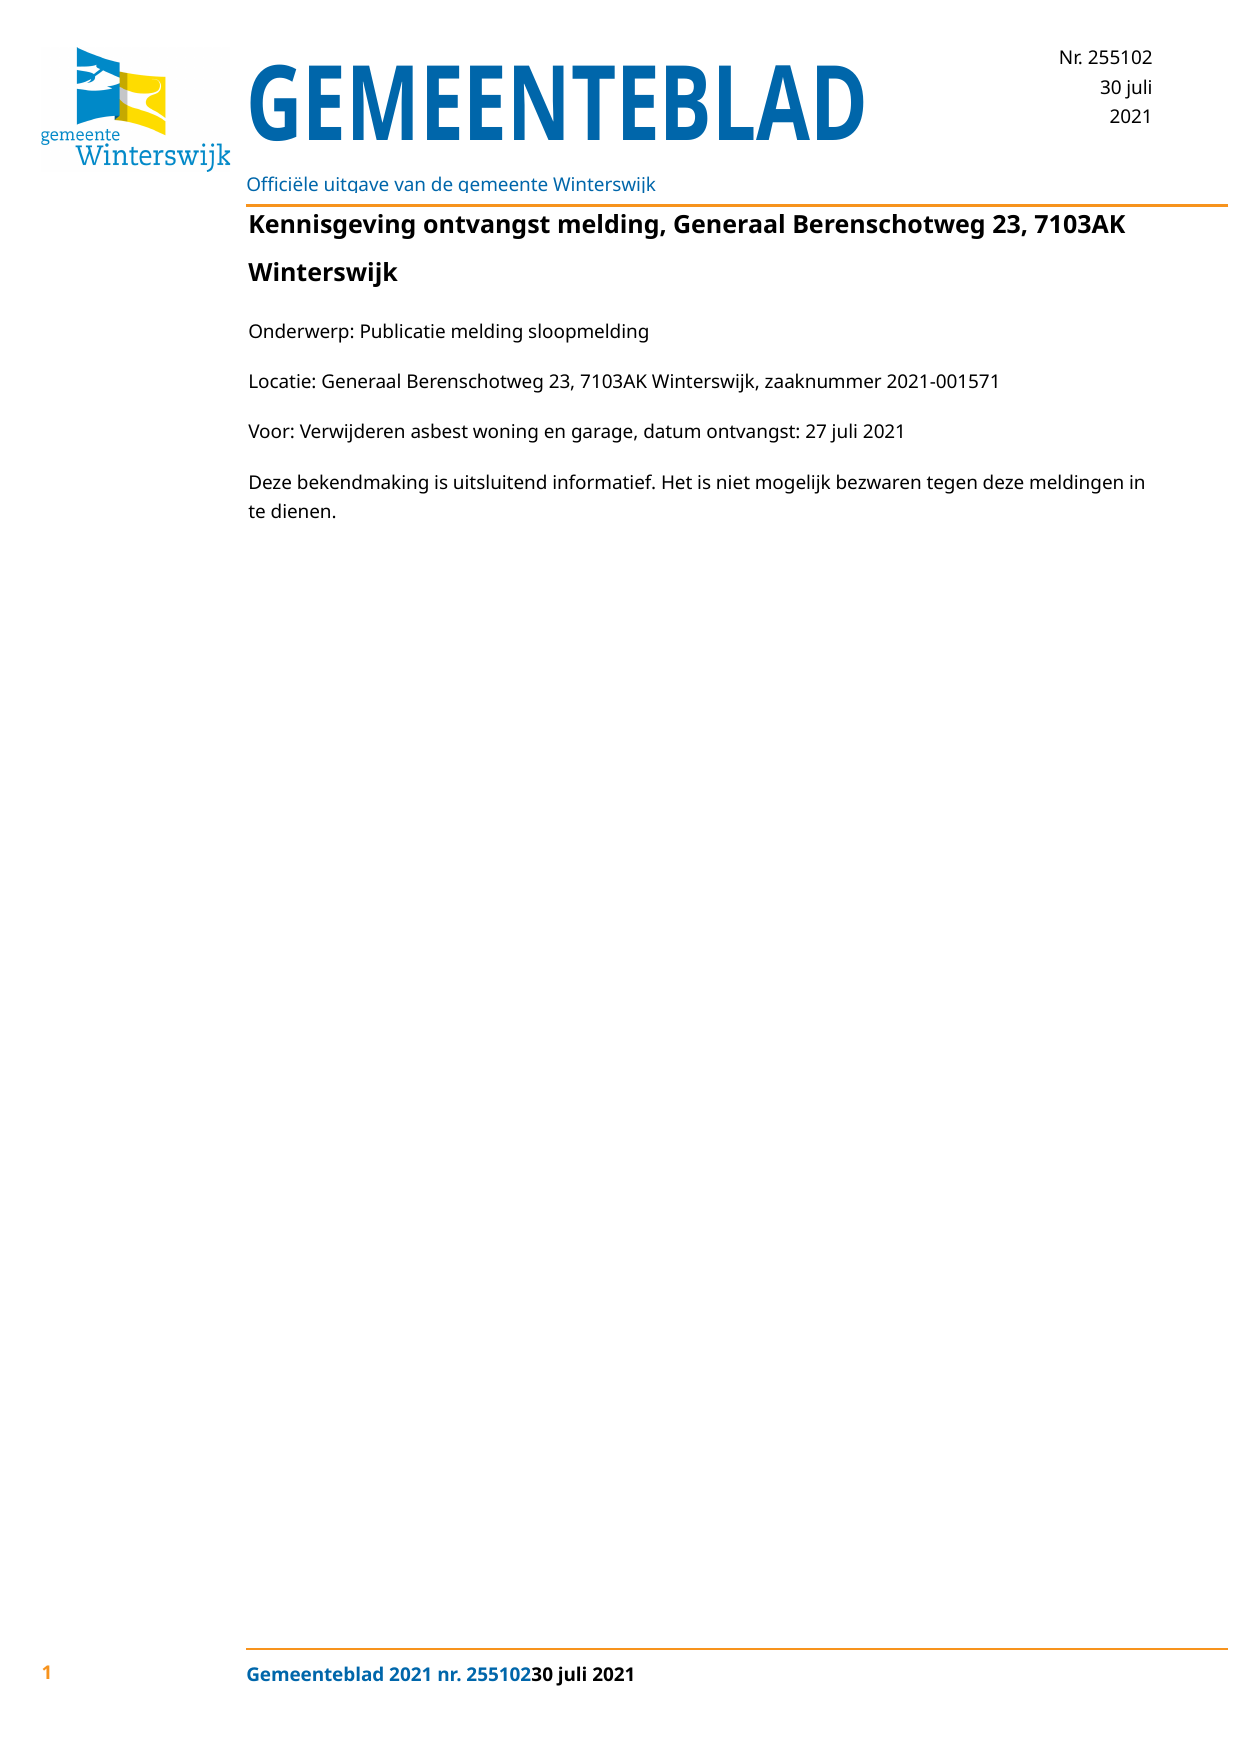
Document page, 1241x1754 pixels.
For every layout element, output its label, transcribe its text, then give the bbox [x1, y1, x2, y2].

text Deze bekendmaking is uitsluitend informatief. Het is niet mogelijk bezwaren tegen deze meldingen in te dienen. [248, 469, 1152, 524]
picture [225, 153, 231, 162]
picture [41, 47, 231, 172]
text Voor: Verwijderen asbest woning en garage, datum ontvangst: 27 juli 2021 [248, 419, 1152, 444]
text Kennisgeving ontvangst melding, Generaal Berenschotweg 23, 7103AK Winterswijk [248, 207, 1152, 288]
text Onderwerp: Publicatie melding sloopmelding [248, 318, 1152, 344]
text Locatie: Generaal Berenschotweg 23, 7103AK Winterswijk, zaaknummer 2021-001571 [248, 368, 1152, 394]
